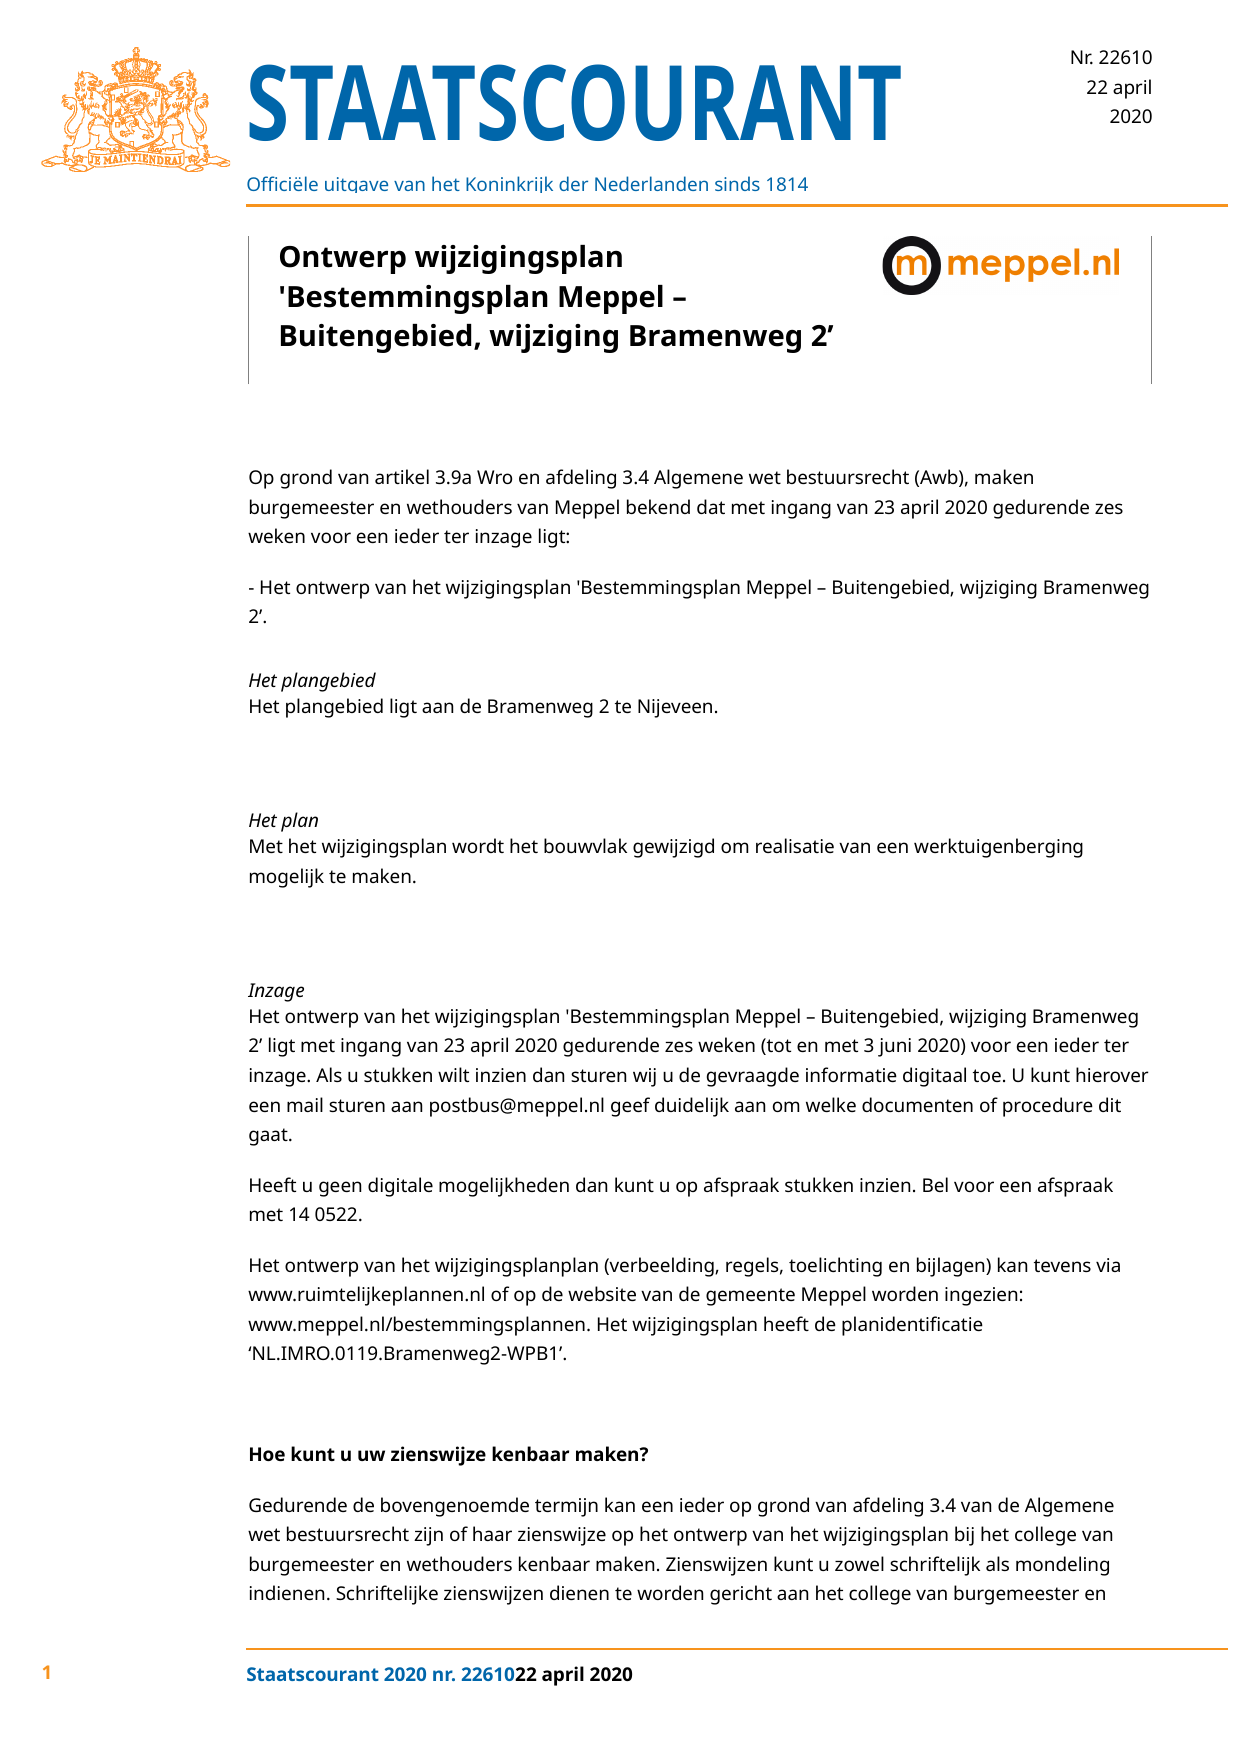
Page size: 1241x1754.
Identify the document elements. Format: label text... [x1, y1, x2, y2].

text Heeft u geen digitale mogelijkheden dan kunt u op afspraak stukken inzien. Bel voor een afspraak met 14 0522. [248, 1172, 1152, 1227]
text Op grond van artikel 3.9a Wro en afdeling 3.4 Algemene wet bestuursrecht (Awb), maken burgemeester en wethouders van Meppel bekend dat met ingang van 23 april 2020 gedurende zes weken voor een ieder ter inzage ligt: [248, 464, 1152, 549]
text Hoe kunt u uw zienswijze kenbaar maken? [248, 1441, 1152, 1467]
text Het plangebied [248, 667, 1152, 693]
text Het plan [248, 808, 1152, 833]
text Het ontwerp van het wijzigingsplan 'Bestemmingsplan Meppel – Buitengebied, wijziging Bramenweg 2’ ligt met ingang van 23 april 2020 gedurende zes weken (tot en met 3 juni 2020) voor een ieder ter inzage. Als u stukken wilt inzien dan sturen wij u de gevraagde informatie digitaal toe. U kunt hierover een mail sturen aan postbus@meppel.nl geef duidelijk aan om welke documenten of procedure dit gaat. [248, 1003, 1152, 1147]
text Gedurende de bovengenoemde termijn kan een ieder op grond van afdeling 3.4 van de Algemene wet bestuursrecht zijn of haar zienswijze op het ontwerp van het wijzigingsplan bij het college van burgemeester en wethouders kenbaar maken. Zienswijzen kunt u zowel schriftelijk als mondeling indienen. Schriftelijke zienswijzen dienen te worden gericht aan het college van burgemeester en [248, 1492, 1152, 1606]
picture [882, 236, 1119, 295]
text Het ontwerp van het wijzigingsplanplan (verbeelding, regels, toelichting en bijlagen) kan tevens via www.ruimtelijkeplannen.nl of op de website van de gemeente Meppel worden ingezien: www.meppel.nl/bestemmingsplannen. Het wijzigingsplan heeft de planidentificatie ‘NL.IMRO.0119.Bramenweg2-WPB1’. [248, 1252, 1152, 1366]
table_header Ontwerp wijzigingsplan 'Bestemmingsplan Meppel – Buitengebied, wijziging Bramenweg 2’ [249, 236, 850, 384]
picture [41, 47, 231, 172]
text Met het wijzigingsplan wordt het bouwvlak gewijzigd om realisatie van een werktuigenberging mogelijk te maken. [248, 833, 1152, 889]
text Inzage [248, 977, 1152, 1003]
text Het plangebied ligt aan de Bramenweg 2 te Nijeveen. [248, 693, 1152, 719]
text - Het ontwerp van het wijzigingsplan 'Bestemmingsplan Meppel – Buitengebied, wijziging Bramenweg 2’. [248, 574, 1152, 629]
table_header [850, 236, 1151, 384]
